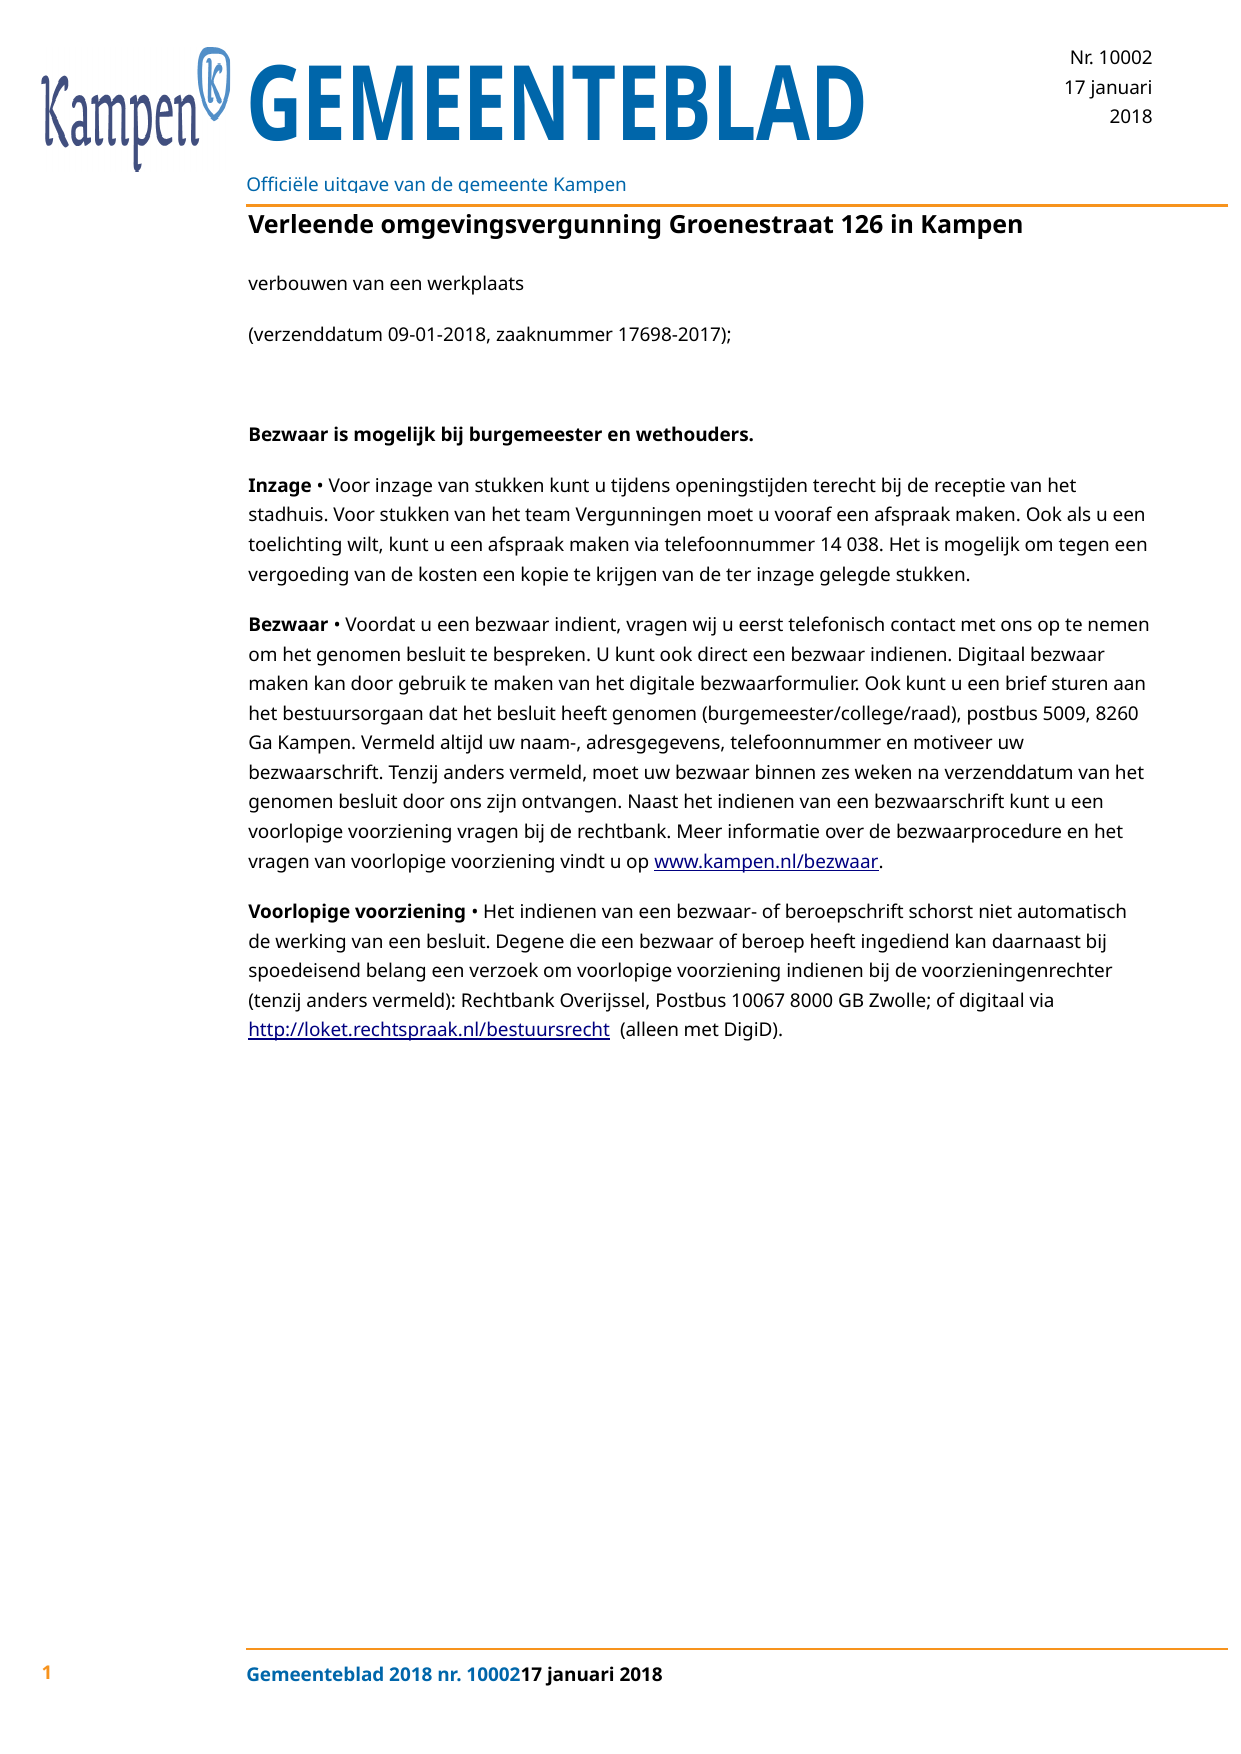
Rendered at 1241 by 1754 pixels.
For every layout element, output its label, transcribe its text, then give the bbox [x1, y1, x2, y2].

text Bezwaar • Voordat u een bezwaar indient, vragen wij u eerst telefonisch contact met ons op te nemen om het genomen besluit te bespreken. U kunt ook direct een bezwaar indienen. Digitaal bezwaar maken kan door gebruik te maken van het digitale bezwaarformulier. Ook kunt u een brief sturen aan het bestuursorgaan dat het besluit heeft genomen (burgemeester/college/raad), postbus 5009, 8260 Ga Kampen. Vermeld altijd uw naam-, adresgegevens, telefoonnummer en motiveer uw bezwaarschrift. Tenzij anders vermeld, moet uw bezwaar binnen zes weken na verzenddatum van het genomen besluit door ons zijn ontvangen. Naast het indienen van een bezwaarschrift kunt u een voorlopige voorziening vragen bij de rechtbank. Meer informatie over de bezwaarprocedure en het vragen van voorlopige voorziening vindt u op www.kampen.nl/bezwaar. [248, 611, 1152, 873]
text Bezwaar is mogelijk bij burgemeester en wethouders. [248, 422, 1152, 447]
text Inzage • Voor inzage van stukken kunt u tijdens openingstijden terecht bij de receptie van het stadhuis. Voor stukken van het team Vergunningen moet u vooraf een afspraak maken. Ook als u een toelichting wilt, kunt u een afspraak maken via telefoonnummer 14 038. Het is mogelijk om tegen een vergoeding van de kosten een kopie te krijgen van de ter inzage gelegde stukken. [248, 472, 1152, 586]
picture [41, 47, 231, 172]
text Verleende omgevingsvergunning Groenestraat 126 in Kampen [248, 207, 1152, 241]
text Voorlopige voorziening • Het indienen van een bezwaar- of beroepschrift schorst niet automatisch de werking van een besluit. Degene die een bezwaar of beroep heeft ingediend kan daarnaast bij spoedeisend belang een verzoek om voorlopige voorziening indienen bij de voorzieningenrechter (tenzij anders vermeld): Rechtbank Overijssel, Postbus 10067 8000 GB Zwolle; of digitaal via http://loket.rechtspraak.nl/bestuursrecht (alleen met DigiD). [248, 898, 1152, 1042]
text (verzenddatum 09-01-2018, zaaknummer 17698-2017); [248, 321, 1152, 346]
text verbouwen van een werkplaats [248, 270, 1152, 296]
